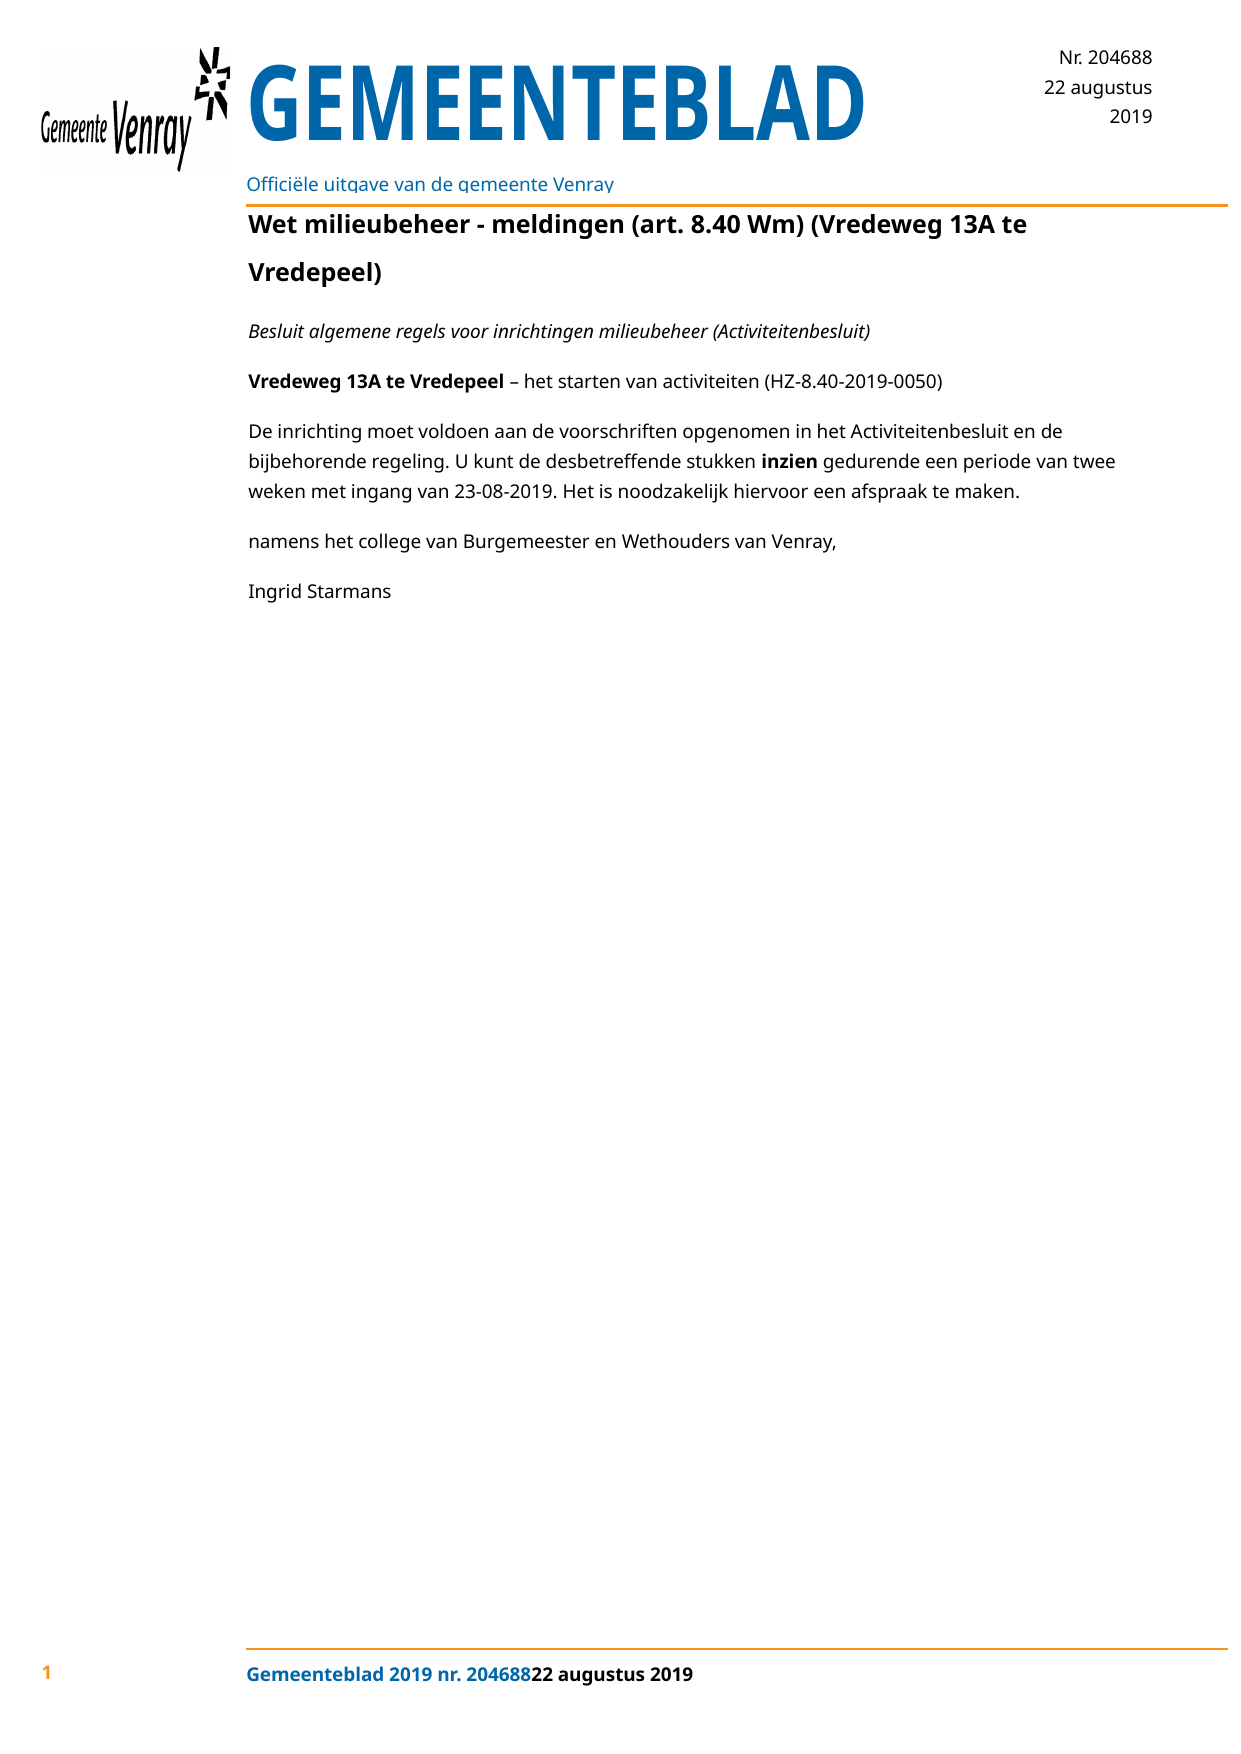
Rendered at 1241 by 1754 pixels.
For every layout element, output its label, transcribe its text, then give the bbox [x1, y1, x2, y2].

text Wet milieubeheer - meldingen (art. 8.40 Wm) (Vredeweg 13A te Vredepeel) [248, 207, 1152, 288]
text Vredeweg 13A te Vredepeel – het starten van activiteiten (HZ-8.40-2019-0050) [248, 368, 1152, 394]
text namens het college van Burgemeester en Wethouders van Venray, [248, 528, 1152, 554]
text Besluit algemene regels voor inrichtingen milieubeheer (Activiteitenbesluit) [248, 318, 1152, 344]
text De inrichting moet voldoen aan de voorschriften opgenomen in het Activiteitenbesluit en de bijbehorende regeling. U kunt de desbetreffende stukken inzien gedurende een periode van twee weken met ingang van 23-08-2019. Het is noodzakelijk hiervoor een afspraak te maken. [248, 419, 1152, 504]
text Ingrid Starmans [248, 579, 1152, 604]
picture [41, 47, 231, 172]
